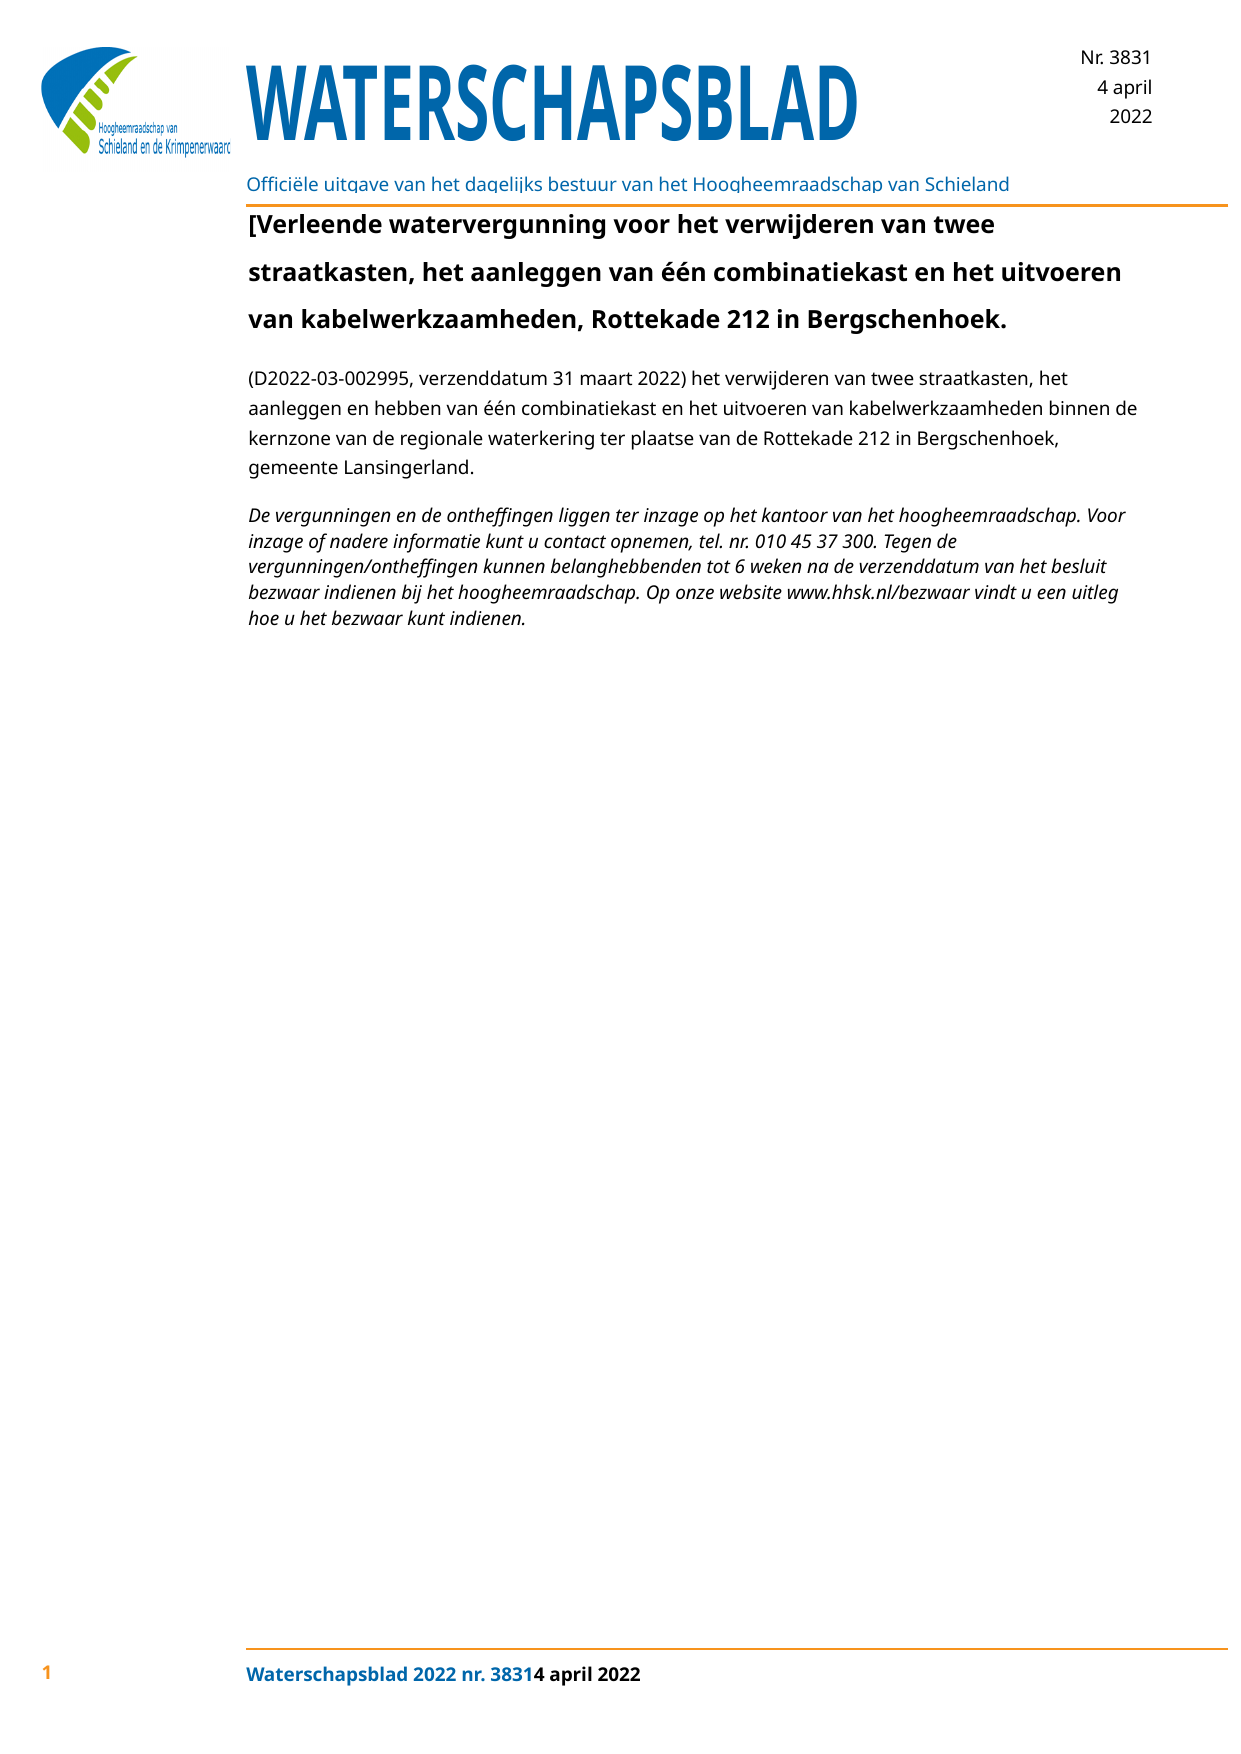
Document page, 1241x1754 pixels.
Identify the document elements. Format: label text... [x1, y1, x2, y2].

text (D2022-03-002995, verzenddatum 31 maart 2022) het verwijderen van twee straatkasten, het aanleggen en hebben van één combinatiekast en het uitvoeren van kabelwerkzaamheden binnen de kernzone van de regionale waterkering ter plaatse van de Rottekade 212 in Bergschenhoek, gemeente Lansingerland. [248, 366, 1152, 480]
picture [41, 47, 231, 172]
text [Verleende watervergunning voor het verwijderen van twee straatkasten, het aanleggen van één combinatiekast en het uitvoeren van kabelwerkzaamheden, Rottekade 212 in Bergschenhoek. [248, 207, 1152, 336]
text De vergunningen en de ontheffingen liggen ter inzage op het kantoor van het hoogheemraadschap. Voor inzage of nadere informatie kunt u contact opnemen, tel. nr. 010 45 37 300. Tegen de vergunningen/ontheffingen kunnen belanghebbenden tot 6 weken na de verzenddatum van het besluit bezwaar indienen bij het hoogheemraadschap. Op onze website www.hhsk.nl/bezwaar vindt u een uitleg hoe u het bezwaar kunt indienen. [248, 502, 1152, 631]
